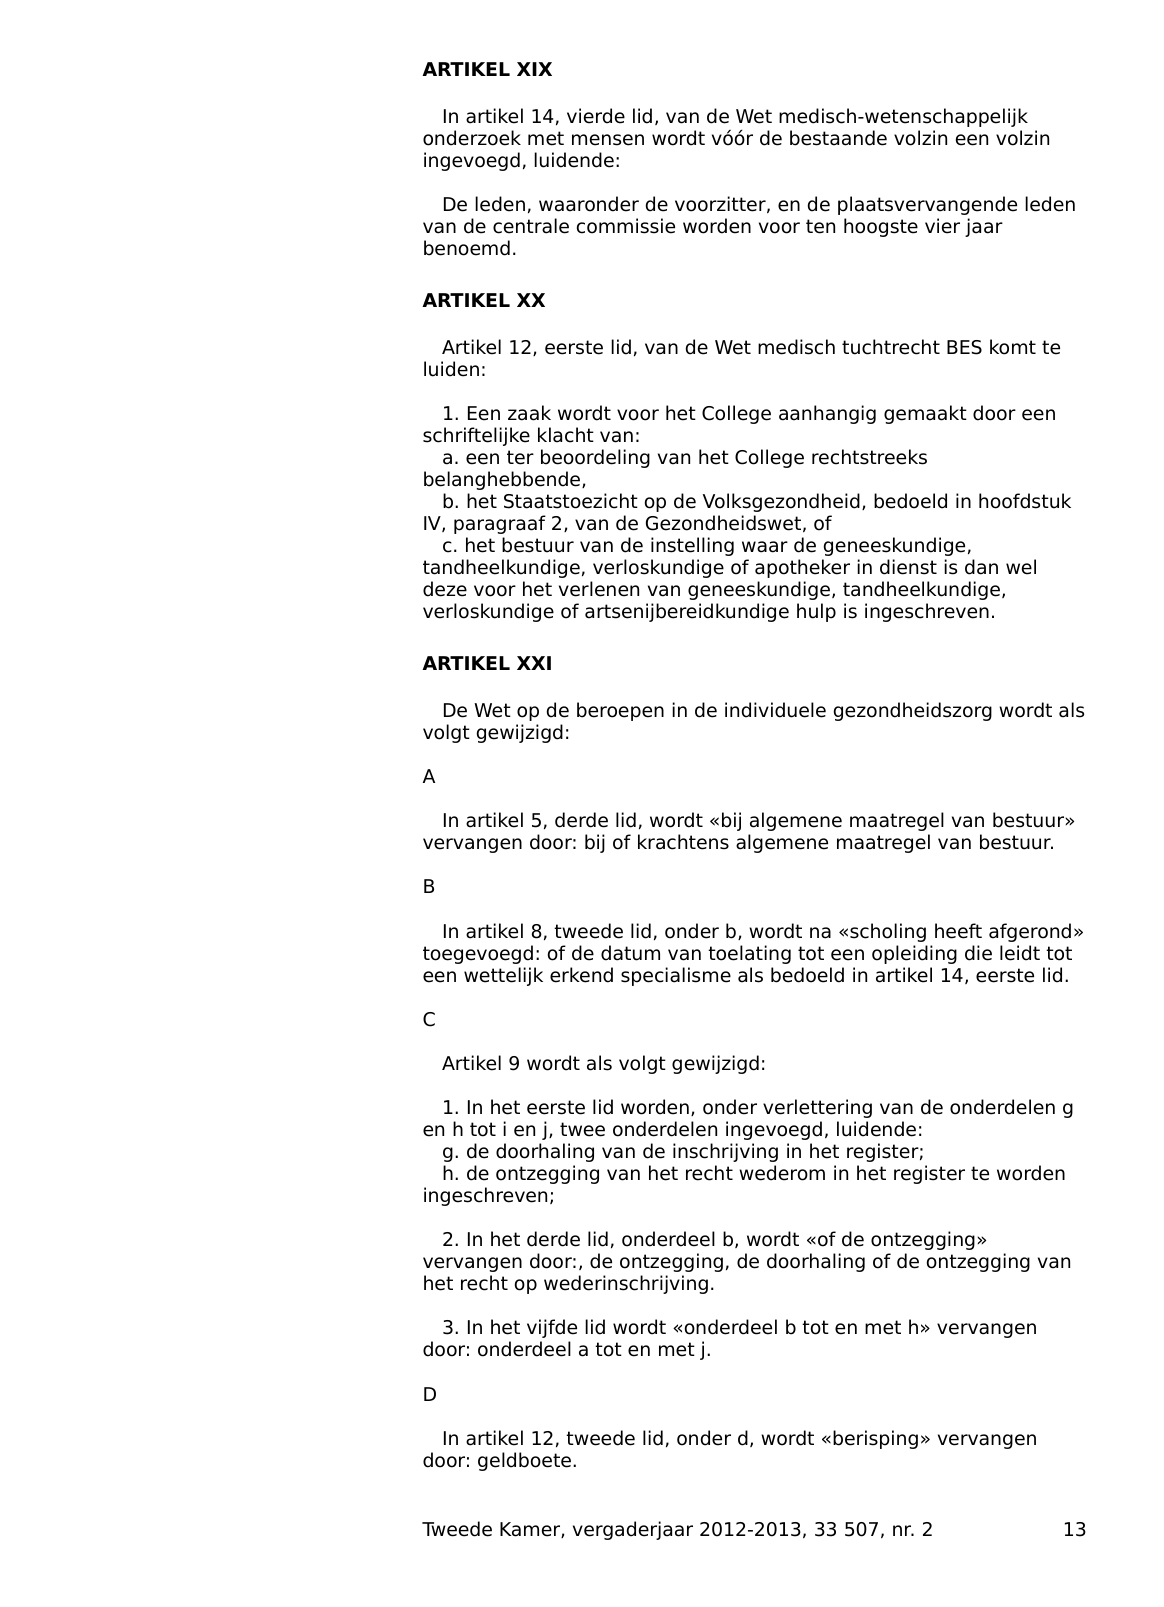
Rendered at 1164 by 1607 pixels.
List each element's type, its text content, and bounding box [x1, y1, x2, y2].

text g. de doorhaling van de inschrijving in het register; [422, 1141, 1087, 1163]
text In artikel 8, tweede lid, onder b, wordt na «scholing heeft afgerond» toegevoegd: of de datum van toelating tot een opleiding die leidt tot een wettelijk erkend specialisme als bedoeld in artikel 14, eerste lid. [422, 921, 1087, 987]
text h. de ontzegging van het recht wederom in het register te worden ingeschreven; [422, 1163, 1087, 1207]
text 2. In het derde lid, onderdeel b, wordt «of de ontzegging» vervangen door:, de ontzegging, de doorhaling of de ontzegging van het recht op wederinschrijving. [422, 1229, 1087, 1295]
text De Wet op de beroepen in de individuele gezondheidszorg wordt als volgt gewijzigd: [422, 700, 1087, 744]
text A [422, 766, 1087, 788]
text In artikel 14, vierde lid, van de Wet medisch-wetenschappelijk onderzoek met mensen wordt vóór de bestaande volzin een volzin ingevoegd, luidende: [422, 106, 1087, 172]
text 1. Een zaak wordt voor het College aanhangig gemaakt door een schriftelijke klacht van: [422, 403, 1087, 447]
text b. het Staatstoezicht op de Volksgezondheid, bedoeld in hoofdstuk IV, paragraaf 2, van de Gezondheidswet, of [422, 491, 1087, 535]
subtitle ARTIKEL XXI [422, 653, 1087, 675]
text B [422, 876, 1087, 898]
text D [422, 1383, 1087, 1405]
subtitle ARTIKEL XX [422, 290, 1087, 312]
text In artikel 12, tweede lid, onder d, wordt «berisping» vervangen door: geldboete. [422, 1428, 1087, 1472]
text C [422, 1009, 1087, 1031]
text De leden, waaronder de voorzitter, en de plaatsvervangende leden van de centrale commissie worden voor ten hoogste vier jaar benoemd. [422, 194, 1087, 260]
text 1. In het eerste lid worden, onder verlettering van de onderdelen g en h tot i en j, twee onderdelen ingevoegd, luidende: [422, 1097, 1087, 1141]
text Artikel 12, eerste lid, van de Wet medisch tuchtrecht BES komt te luiden: [422, 337, 1087, 381]
text c. het bestuur van de instelling waar de geneeskundige, tandheelkundige, verloskundige of apotheker in dienst is dan wel deze voor het verlenen van geneeskundige, tandheelkundige, verloskundige of artsenijbereidkundige hulp is ingeschreven. [422, 535, 1087, 623]
text Artikel 9 wordt als volgt gewijzigd: [422, 1053, 1087, 1075]
subtitle ARTIKEL XIX [422, 59, 1087, 81]
text a. een ter beoordeling van het College rechtstreeks belanghebbende, [422, 447, 1087, 491]
text In artikel 5, derde lid, wordt «bij algemene maatregel van bestuur» vervangen door: bij of krachtens algemene maatregel van bestuur. [422, 810, 1087, 854]
text 3. In het vijfde lid wordt «onderdeel b tot en met h» vervangen door: onderdeel a tot en met j. [422, 1317, 1087, 1361]
